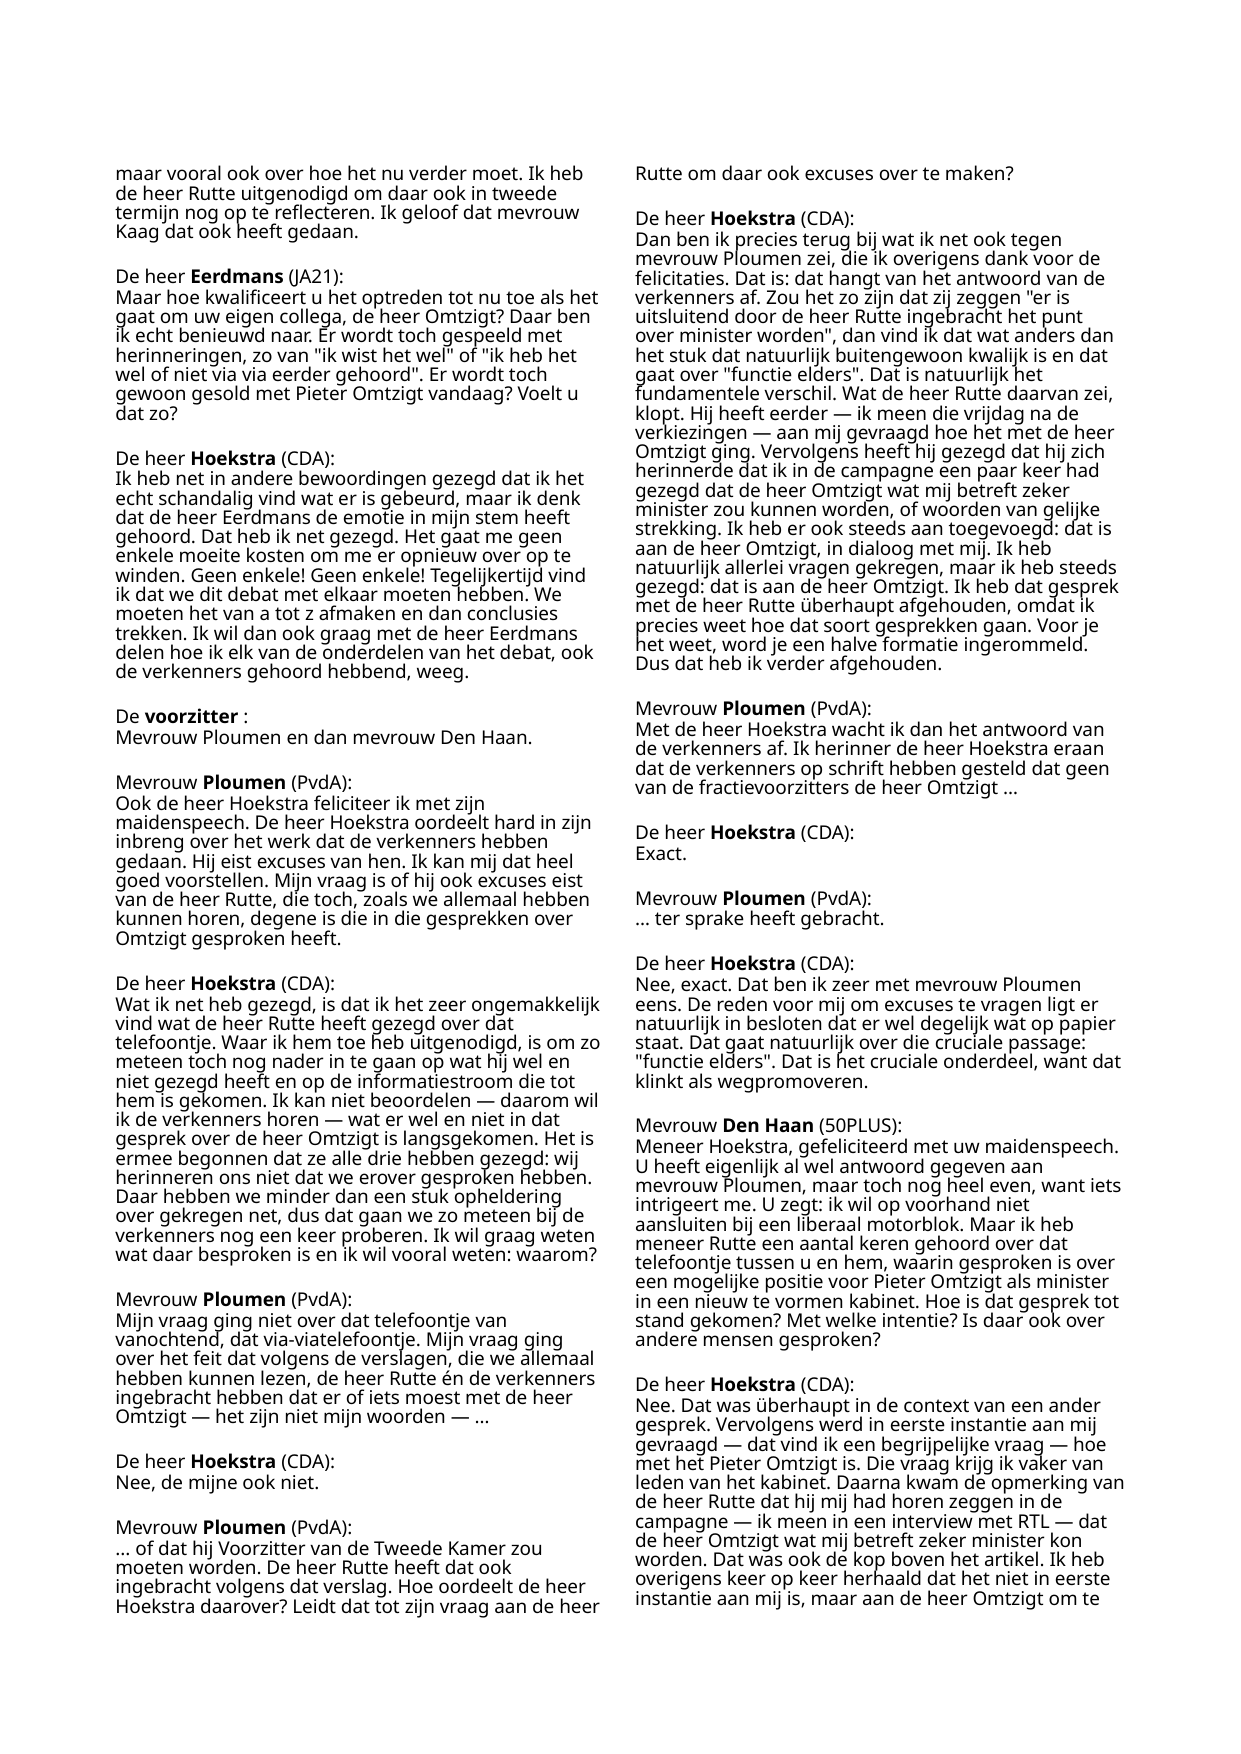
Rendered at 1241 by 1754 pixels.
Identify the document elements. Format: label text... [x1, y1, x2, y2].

text De heer Hoekstra (CDA): [635, 1371, 1125, 1397]
text Ik heb net in andere bewoordingen gezegd dat ik het echt schandalig vind wat er is gebeurd, maar ik denk dat de heer Eerdmans de emotie in mijn stem heeft gehoord. Dat heb ik net gezegd. Het gaat me geen enkele moeite kosten om me er opnieuw over op te winden. Geen enkele! Geen enkele! Tegelijkertijd vind ik dat we dit debat met elkaar moeten hebben. We moeten het van a tot z afmaken en dan conclusies trekken. Ik wil dan ook graag met de heer Eerdmans delen hoe ik elk van de onderdelen van het debat, ook de verkenners gehoord hebbend, weeg. [115, 470, 605, 682]
text Mevrouw Ploumen (PvdA): [115, 1286, 605, 1312]
text Nee. Dat was überhaupt in de context van een ander gesprek. Vervolgens werd in eerste instantie aan mij gevraagd — dat vind ik een begrijpelijke vraag — hoe met het Pieter Omtzigt is. Die vraag krijg ik vaker van leden van het kabinet. Daarna kwam de opmerking van de heer Rutte dat hij mij had horen zeggen in de campagne — ik meen in een interview met RTL — dat de heer Omtzigt wat mij betreft zeker minister kon worden. Dat was ook de kop boven het artikel. Ik heb overigens keer op keer herhaald dat het niet in eerste instantie aan mij is, maar aan de heer Omtzigt om te [635, 1397, 1125, 1609]
text Dan ben ik precies terug bij wat ik net ook tegen mevrouw Ploumen zei, die ik overigens dank voor de felicitaties. Dat is: dat hangt van het antwoord van de verkenners af. Zou het zo zijn dat zij zeggen "er is uitsluitend door de heer Rutte ingebracht het punt over minister worden", dan vind ik dat wat anders dan het stuk dat natuurlijk buitengewoon kwalijk is en dat gaat over "functie elders". Dat is natuurlijk het fundamentele verschil. Wat de heer Rutte daarvan zei, klopt. Hij heeft eerder — ik meen die vrijdag na de verkiezingen — aan mij gevraagd hoe het met de heer Omtzigt ging. Vervolgens heeft hij gezegd dat hij zich herinnerde dat ik in de campagne een paar keer had gezegd dat de heer Omtzigt wat mij betreft zeker minister zou kunnen worden, of woorden van gelijke strekking. Ik heb er ook steeds aan toegevoegd: dat is aan de heer Omtzigt, in dialoog met mij. Ik heb natuurlijk allerlei vragen gekregen, maar ik heb steeds gezegd: dat is aan de heer Omtzigt. Ik heb dat gesprek met de heer Rutte überhaupt afgehouden, omdat ik precies weet hoe dat soort gesprekken gaan. Voor je het weet, word je een halve formatie ingerommeld. Dus dat heb ik verder afgehouden. [635, 231, 1125, 674]
text Mevrouw Ploumen (PvdA): [635, 885, 1125, 910]
text Wat ik net heb gezegd, is dat ik het zeer ongemakkelijk vind wat de heer Rutte heeft gezegd over dat telefoontje. Waar ik hem toe heb uitgenodigd, is om zo meteen toch nog nader in te gaan op wat hij wel en niet gezegd heeft en op de informatiestroom die tot hem is gekomen. Ik kan niet beoordelen — daarom wil ik de verkenners horen — wat er wel en niet in dat gesprek over de heer Omtzigt is langsgekomen. Het is ermee begonnen dat ze alle drie hebben gezegd: wij herinneren ons niet dat we erover gesproken hebben. Daar hebben we minder dan een stuk opheldering over gekregen net, dus dat gaan we zo meteen bij de verkenners nog een keer proberen. Ik wil graag weten wat daar besproken is en ik wil vooral weten: waarom? [115, 996, 605, 1265]
text Mevrouw Ploumen en dan mevrouw Den Haan. [115, 729, 605, 748]
text Meneer Hoekstra, gefeliciteerd met uw maidenspeech. U heeft eigenlijk al wel antwoord gegeven aan mevrouw Ploumen, maar toch nog heel even, want iets intrigeert me. U zegt: ik wil op voorhand niet aansluiten bij een liberaal motorblok. Maar ik heb meneer Rutte een aantal keren gehoord over dat telefoontje tussen u en hem, waarin gesproken is over een mogelijke positie voor Pieter Omtzigt als minister in een nieuw te vormen kabinet. Hoe is dat gesprek tot stand gekomen? Met welke intentie? Is daar ook over andere mensen gesproken? [635, 1138, 1125, 1350]
text De voorzitter : [115, 703, 605, 729]
text Exact. [635, 844, 1125, 864]
text Rutte om daar ook excuses over te maken? [635, 165, 1125, 184]
text maar vooral ook over hoe het nu verder moet. Ik heb de heer Rutte uitgenodigd om daar ook in tweede termijn nog op te reflecteren. Ik geloof dat mevrouw Kaag dat ook heeft gedaan. [115, 165, 605, 242]
text … ter sprake heeft gebracht. [635, 910, 1125, 930]
text De heer Hoekstra (CDA): [115, 970, 605, 996]
text Maar hoe kwalificeert u het optreden tot nu toe als het gaat om uw eigen collega, de heer Omtzigt? Daar ben ik echt benieuwd naar. Er wordt toch gespeeld met herinneringen, zo van "ik wist het wel" of "ik heb het wel of niet via via eerder gehoord". Er wordt toch gewoon gesold met Pieter Omtzigt vandaag? Voelt u dat zo? [115, 289, 605, 424]
text De heer Hoekstra (CDA): [635, 205, 1125, 231]
text De heer Hoekstra (CDA): [635, 819, 1125, 844]
text De heer Eerdmans (JA21): [115, 263, 605, 289]
text Mevrouw Ploumen (PvdA): [115, 769, 605, 795]
text Nee, de mijne ook niet. [115, 1474, 605, 1493]
text Mevrouw Ploumen (PvdA): [635, 695, 1125, 721]
text Nee, exact. Dat ben ik zeer met mevrouw Ploumen eens. De reden voor mij om excuses te vragen ligt er natuurlijk in besloten dat er wel degelijk wat op papier staat. Dat gaat natuurlijk over die cruciale passage: "functie elders". Dat is het cruciale onderdeel, want dat klinkt als wegpromoveren. [635, 976, 1125, 1092]
text Mijn vraag ging niet over dat telefoontje van vanochtend, dat via-viatelefoontje. Mijn vraag ging over het feit dat volgens de verslagen, die we allemaal hebben kunnen lezen, de heer Rutte én de verkenners ingebracht hebben dat er of iets moest met de heer Omtzigt — het zijn niet mijn woorden — … [115, 1312, 605, 1427]
text ... of dat hij Voorzitter van de Tweede Kamer zou moeten worden. De heer Rutte heeft dat ook ingebracht volgens dat verslag. Hoe oordeelt de heer Hoekstra daarover? Leidt dat tot zijn vraag aan de heer [115, 1540, 605, 1617]
text Mevrouw Den Haan (50PLUS): [635, 1113, 1125, 1138]
text De heer Hoekstra (CDA): [115, 445, 605, 470]
text Mevrouw Ploumen (PvdA): [115, 1514, 605, 1540]
text De heer Hoekstra (CDA): [115, 1448, 605, 1474]
text Met de heer Hoekstra wacht ik dan het antwoord van de verkenners af. Ik herinner de heer Hoekstra eraan dat de verkenners op schrift hebben gesteld dat geen van de fractievoorzitters de heer Omtzigt … [635, 721, 1125, 798]
text De heer Hoekstra (CDA): [635, 951, 1125, 976]
text Ook de heer Hoekstra feliciteer ik met zijn maidenspeech. De heer Hoekstra oordeelt hard in zijn inbreng over het werk dat de verkenners hebben gedaan. Hij eist excuses van hen. Ik kan mij dat heel goed voorstellen. Mijn vraag is of hij ook excuses eist van de heer Rutte, die toch, zoals we allemaal hebben kunnen horen, degene is die in die gesprekken over Omtzigt gesproken heeft. [115, 795, 605, 949]
